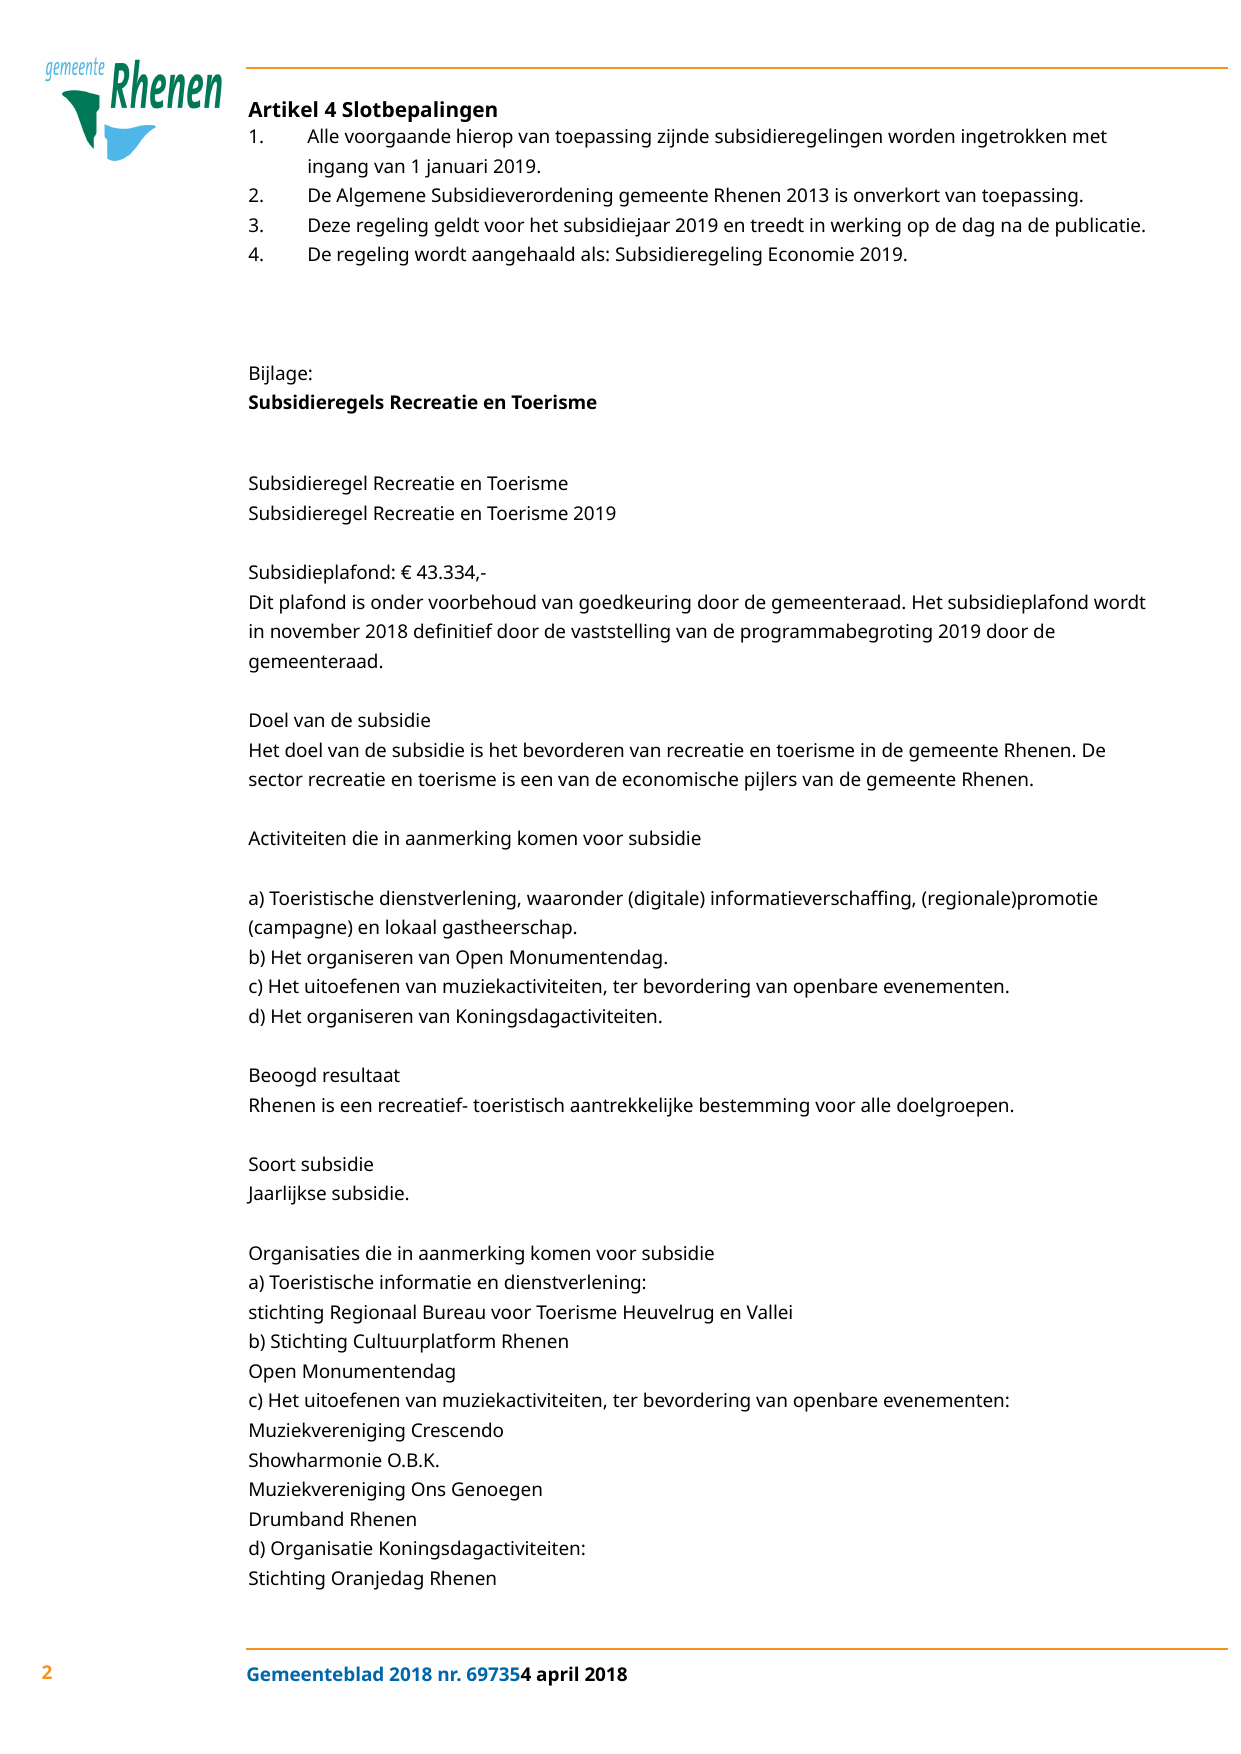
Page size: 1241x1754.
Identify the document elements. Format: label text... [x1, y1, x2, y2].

text Het doel van de subsidie is het bevorderen van recreatie en toerisme in de gemeente Rhenen. De sector recreatie en toerisme is een van de economische pijlers van de gemeente Rhenen. [248, 737, 1152, 792]
text c) Het uitoefenen van muziekactiviteiten, ter bevordering van openbare evenementen. [248, 973, 1152, 999]
text Open Monumentendag [248, 1358, 1152, 1384]
list De Algemene Subsidieverordening gemeente Rhenen 2013 is onverkort van toepassing. [248, 182, 1152, 208]
text Subsidieregels Recreatie en Toerisme [248, 389, 1152, 415]
text Organisaties die in aanmerking komen voor subsidie [248, 1240, 1152, 1265]
text stichting Regionaal Bureau voor Toerisme Heuvelrug en Vallei [248, 1299, 1152, 1324]
text Bijlage: [248, 360, 1152, 386]
text Soort subsidie [248, 1151, 1152, 1177]
text Rhenen is een recreatief- toeristisch aantrekkelijke bestemming voor alle doelgroepen. [248, 1092, 1152, 1117]
text Showharmonie O.B.K. [248, 1447, 1152, 1472]
text Subsidieplafond: € 43.334,- [248, 559, 1152, 585]
text d) Het organiseren van Koningsdagactiviteiten. [248, 1003, 1152, 1029]
text Activiteiten die in aanmerking komen voor subsidie [248, 826, 1152, 851]
text d) Organisatie Koningsdagactiviteiten: [248, 1536, 1152, 1561]
text b) Het organiseren van Open Monumentendag. [248, 944, 1152, 969]
list Deze regeling geldt voor het subsidiejaar 2019 en treedt in werking op de dag na de publicatie. [248, 212, 1152, 238]
text a) Toeristische dienstverlening, waaronder (digitale) informatieverschaffing, (regionale)promotie (campagne) en lokaal gastheerschap. [248, 885, 1152, 940]
text Beoogd resultaat [248, 1062, 1152, 1088]
list De regeling wordt aangehaald als: Subsidieregeling Economie 2019. [248, 242, 1152, 267]
text Artikel 4 Slotbepalingen [248, 95, 1152, 123]
picture [41, 47, 231, 172]
text a) Toeristische informatie en dienstverlening: [248, 1269, 1152, 1295]
text Drumband Rhenen [248, 1506, 1152, 1532]
text Muziekvereniging Crescendo [248, 1417, 1152, 1443]
text Dit plafond is onder voorbehoud van goedkeuring door de gemeenteraad. Het subsidieplafond wordt in november 2018 definitief door de vaststelling van de programmabegroting 2019 door de gemeenteraad. [248, 589, 1152, 674]
list Alle voorgaande hierop van toepassing zijnde subsidieregelingen worden ingetrokken met ingang van 1 januari 2019. [248, 123, 1152, 178]
text c) Het uitoefenen van muziekactiviteiten, ter bevordering van openbare evenementen: [248, 1388, 1152, 1413]
text Subsidieregel Recreatie en Toerisme [248, 471, 1152, 496]
text b) Stichting Cultuurplatform Rhenen [248, 1328, 1152, 1354]
text Subsidieregel Recreatie en Toerisme 2019 [248, 500, 1152, 526]
text Jaarlijkse subsidie. [248, 1181, 1152, 1206]
text Doel van de subsidie [248, 707, 1152, 733]
text Stichting Oranjedag Rhenen [248, 1565, 1152, 1591]
text Muziekvereniging Ons Genoegen [248, 1476, 1152, 1502]
